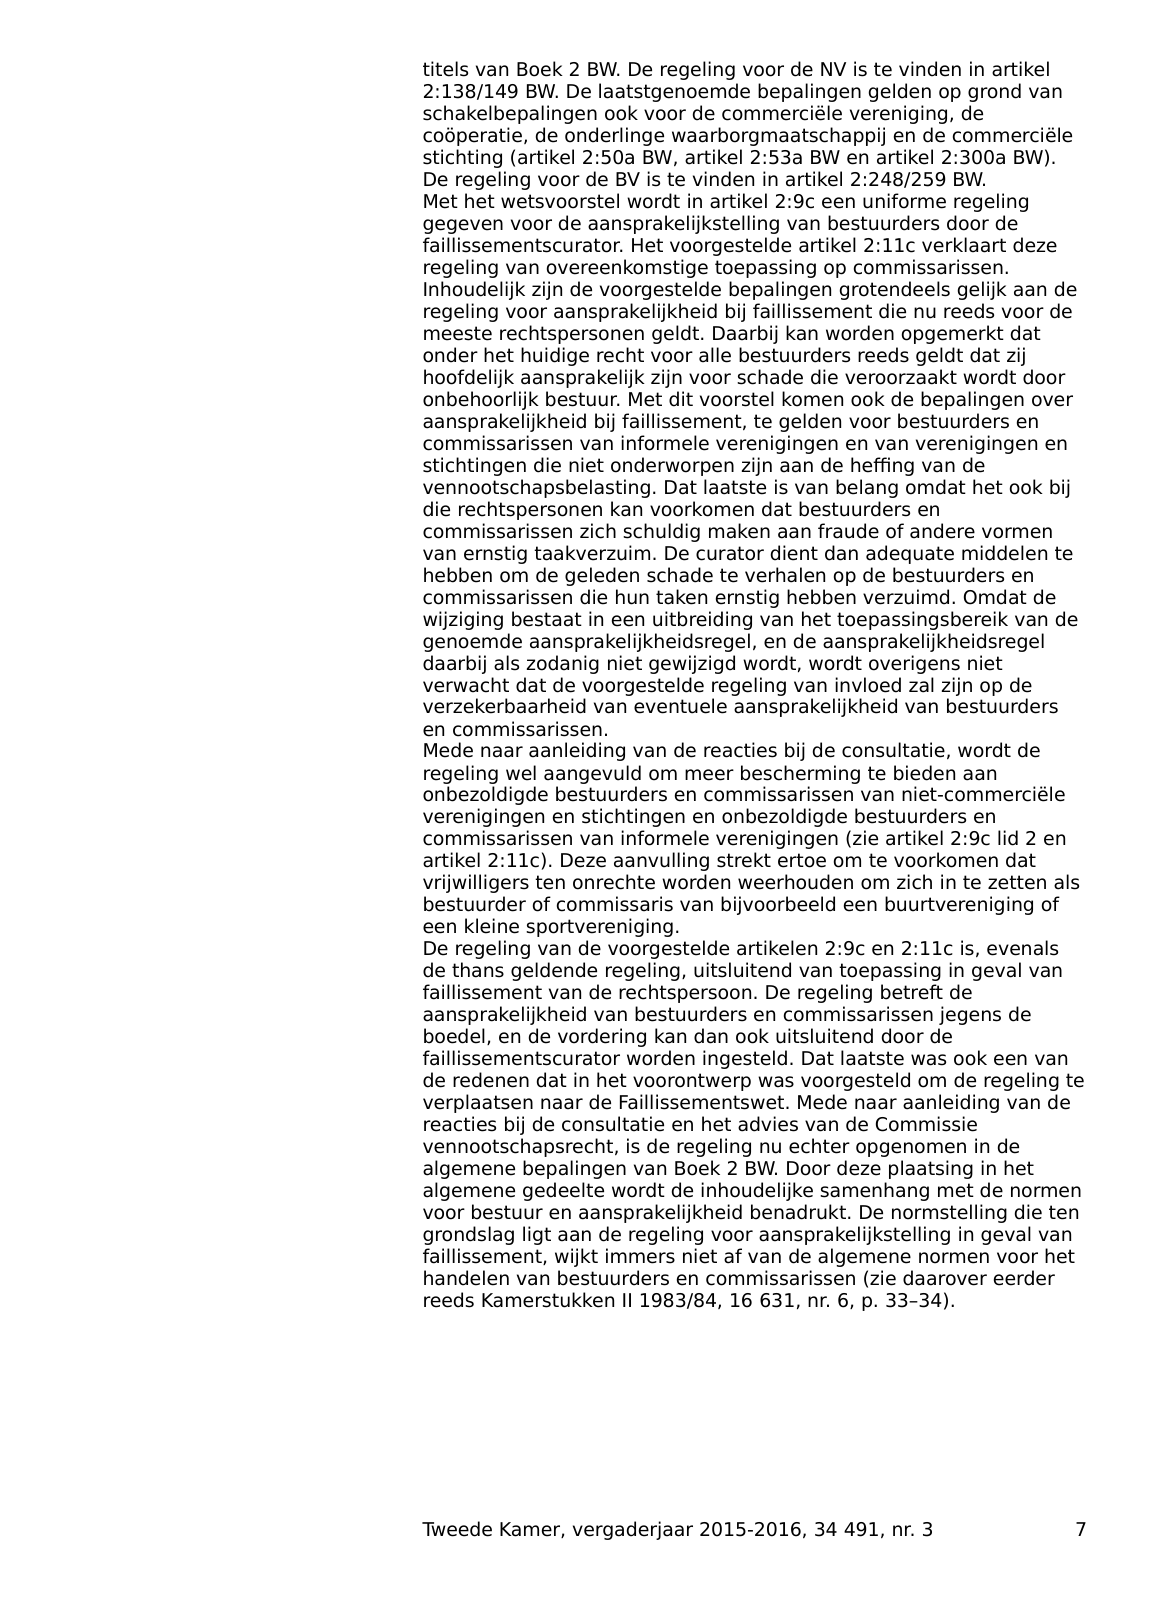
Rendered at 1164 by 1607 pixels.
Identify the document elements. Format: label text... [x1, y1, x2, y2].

text titels van Boek 2 BW. De regeling voor de NV is te vinden in artikel 2:138/149 BW. De laatstgenoemde bepalingen gelden op grond van schakelbepalingen ook voor de commerciële vereniging, de coöperatie, de onderlinge waarborgmaatschappij en de commerciële stichting (artikel 2:50a BW, artikel 2:53a BW en artikel 2:300a BW). De regeling voor de BV is te vinden in artikel 2:248/259 BW. [422, 59, 1087, 191]
text De regeling van de voorgestelde artikelen 2:9c en 2:11c is, evenals de thans geldende regeling, uitsluitend van toepassing in geval van faillissement van de rechtspersoon. De regeling betreft de aansprakelijkheid van bestuurders en commissarissen jegens de boedel, en de vordering kan dan ook uitsluitend door de faillissementscurator worden ingesteld. Dat laatste was ook een van de redenen dat in het voorontwerp was voorgesteld om de regeling te verplaatsen naar de Faillissementswet. Mede naar aanleiding van de reacties bij de consultatie en het advies van de Commissie vennootschapsrecht, is de regeling nu echter opgenomen in de algemene bepalingen van Boek 2 BW. Door deze plaatsing in het algemene gedeelte wordt de inhoudelijke samenhang met de normen voor bestuur en aansprakelijkheid benadrukt. De normstelling die ten grondslag ligt aan de regeling voor aansprakelijkstelling in geval van faillissement, wijkt immers niet af van de algemene normen voor het handelen van bestuurders en commissarissen (zie daarover eerder reeds Kamerstukken II 1983/84, 16 631, nr. 6, p. 33–34). [422, 938, 1087, 1312]
text Met het wetsvoorstel wordt in artikel 2:9c een uniforme regeling gegeven voor de aansprakelijkstelling van bestuurders door de faillissementscurator. Het voorgestelde artikel 2:11c verklaart deze regeling van overeenkomstige toepassing op commissarissen. Inhoudelijk zijn de voorgestelde bepalingen grotendeels gelijk aan de regeling voor aansprakelijkheid bij faillissement die nu reeds voor de meeste rechtspersonen geldt. Daarbij kan worden opgemerkt dat onder het huidige recht voor alle bestuurders reeds geldt dat zij hoofdelijk aansprakelijk zijn voor schade die veroorzaakt wordt door onbehoorlijk bestuur. Met dit voorstel komen ook de bepalingen over aansprakelijkheid bij faillissement, te gelden voor bestuurders en commissarissen van informele verenigingen en van verenigingen en stichtingen die niet onderworpen zijn aan de heffing van de vennootschapsbelasting. Dat laatste is van belang omdat het ook bij die rechtspersonen kan voorkomen dat bestuurders en commissarissen zich schuldig maken aan fraude of andere vormen van ernstig taakverzuim. De curator dient dan adequate middelen te hebben om de geleden schade te verhalen op de bestuurders en commissarissen die hun taken ernstig hebben verzuimd. Omdat de wijziging bestaat in een uitbreiding van het toepassingsbereik van de genoemde aansprakelijkheidsregel, en de aansprakelijkheidsregel daarbij als zodanig niet gewijzigd wordt, wordt overigens niet verwacht dat de voorgestelde regeling van invloed zal zijn op de verzekerbaarheid van eventuele aansprakelijkheid van bestuurders en commissarissen. [422, 191, 1087, 740]
text Mede naar aanleiding van de reacties bij de consultatie, wordt de regeling wel aangevuld om meer bescherming te bieden aan onbezoldigde bestuurders en commissarissen van niet-commerciële verenigingen en stichtingen en onbezoldigde bestuurders en commissarissen van informele verenigingen (zie artikel 2:9c lid 2 en artikel 2:11c). Deze aanvulling strekt ertoe om te voorkomen dat vrijwilligers ten onrechte worden weerhouden om zich in te zetten als bestuurder of commissaris van bijvoorbeeld een buurtvereniging of een kleine sportvereniging. [422, 740, 1087, 938]
